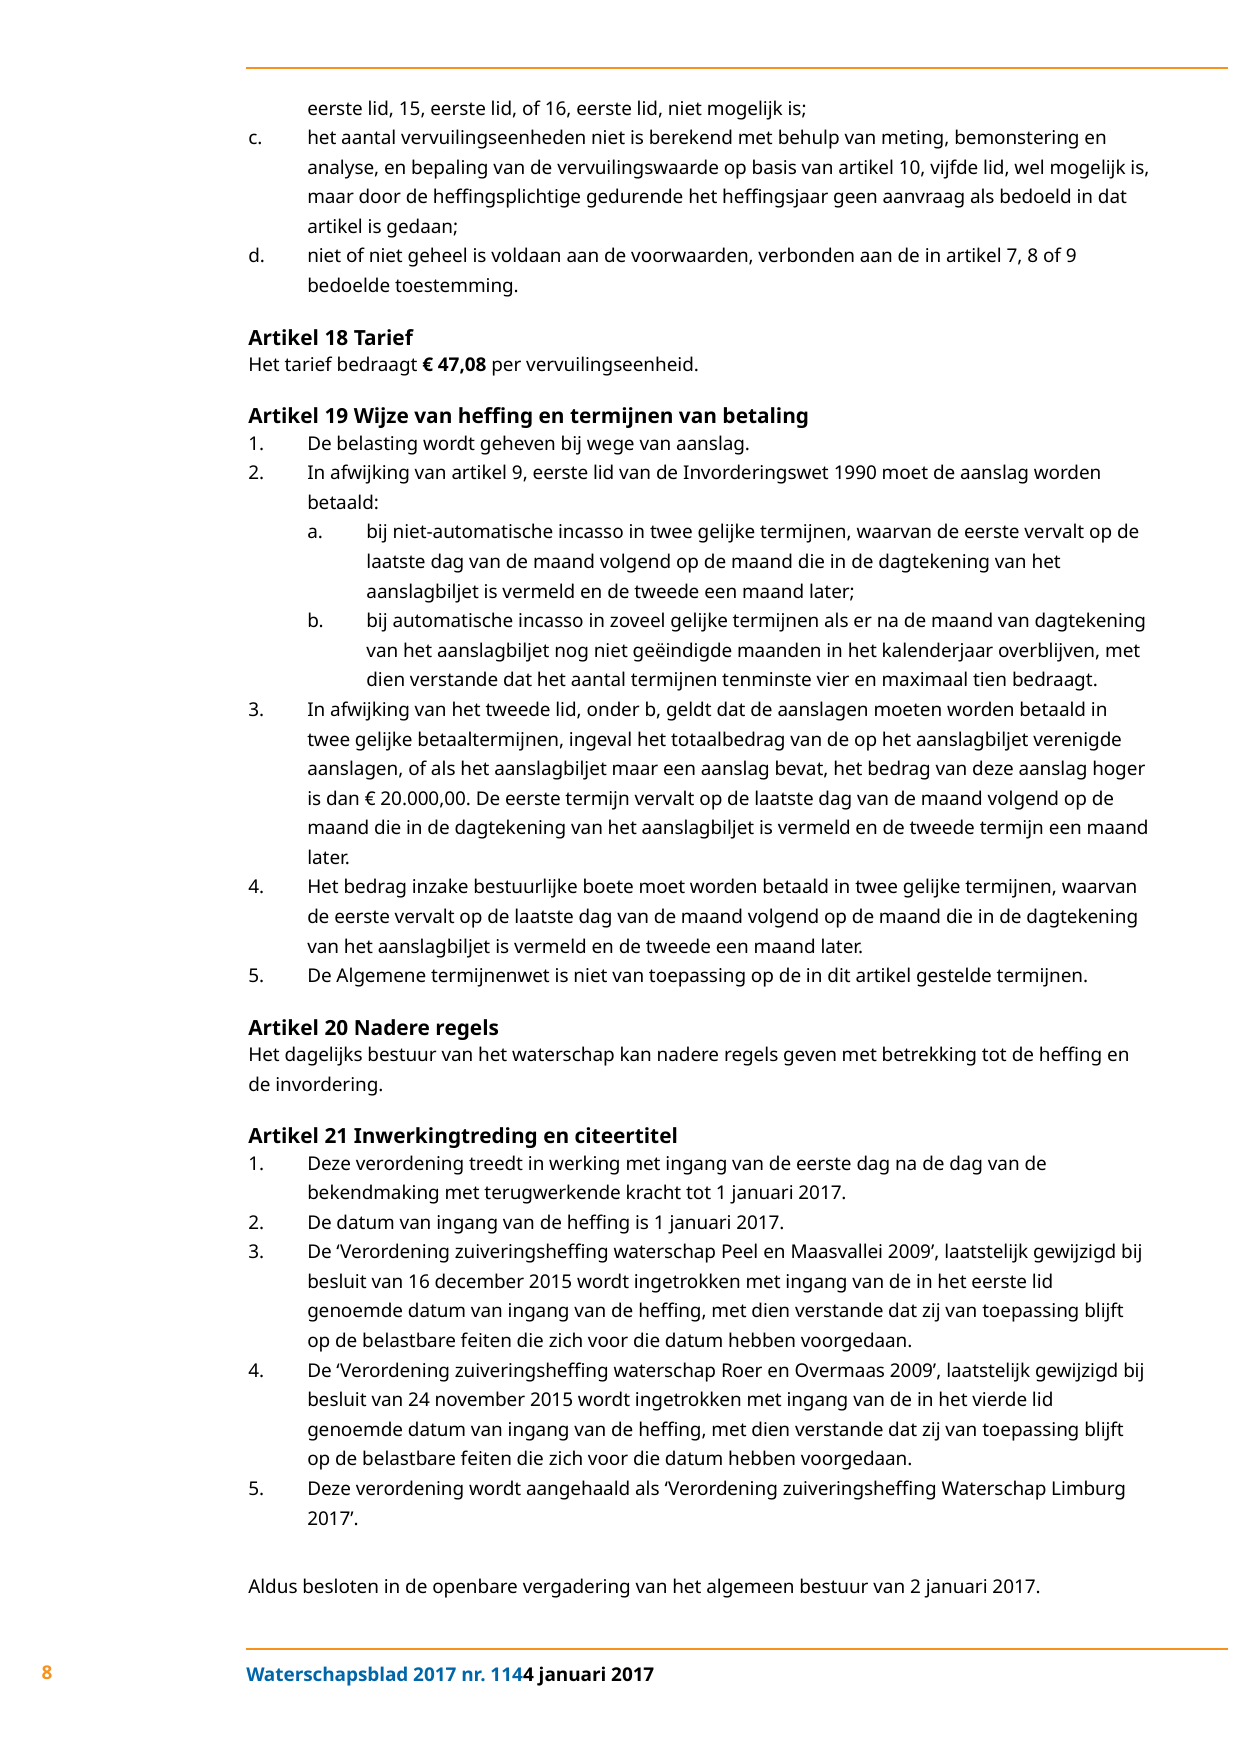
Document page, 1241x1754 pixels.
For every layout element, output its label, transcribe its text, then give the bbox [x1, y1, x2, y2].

list De belasting wordt geheven bij wege van aanslag. [248, 430, 1152, 456]
text Artikel 19 Wijze van heffing en termijnen van betaling [248, 402, 1152, 430]
list niet of niet geheel is voldaan aan de voorwaarden, verbonden aan de in artikel 7, 8 of 9 bedoelde toestemming. [248, 243, 1152, 298]
list De datum van ingang van de heffing is 1 januari 2017. [248, 1209, 1152, 1235]
list In afwijking van artikel 9, eerste lid van de Invorderingswet 1990 moet de aanslag worden betaald: [248, 459, 1152, 515]
text Artikel 21 Inwerkingtreding en citeertitel [248, 1121, 1152, 1150]
list De Algemene termijnenwet is niet van toepassing op de in dit artikel gestelde termijnen. [248, 962, 1152, 988]
text Het tarief bedraagt € 47,08 per vervuilingseenheid. [248, 351, 1152, 377]
list bij automatische incasso in zoveel gelijke termijnen als er na de maand van dagtekening van het aanslagbiljet nog niet geëindigde maanden in het kalenderjaar overblijven, met dien verstande dat het aantal termijnen tenminste vier en maximaal tien bedraagt. [307, 607, 1152, 692]
list In afwijking van het tweede lid, onder b, geldt dat de aanslagen moeten worden betaald in twee gelijke betaaltermijnen, ingeval het totaalbedrag van de op het aanslagbiljet verenigde aanslagen, of als het aanslagbiljet maar een aanslag bevat, het bedrag van deze aanslag hoger is dan € 20.000,00. De eerste termijn vervalt op de laatste dag van de maand volgend op de maand die in de dagtekening van het aanslagbiljet is vermeld en de tweede termijn een maand later. [248, 696, 1152, 870]
list bij niet-automatische incasso in twee gelijke termijnen, waarvan de eerste vervalt op de laatste dag van de maand volgend op de maand die in de dagtekening van het aanslagbiljet is vermeld en de tweede een maand later; [307, 519, 1152, 604]
text Artikel 20 Nadere regels [248, 1013, 1152, 1041]
text Artikel 18 Tarief [248, 323, 1152, 351]
text Aldus besloten in de openbare vergadering van het algemeen bestuur van 2 januari 2017. [248, 1574, 1152, 1599]
text Het dagelijks bestuur van het waterschap kan nadere regels geven met betrekking tot de heffing en de invordering. [248, 1041, 1152, 1097]
picture [41, 47, 231, 172]
list Deze verordening wordt aangehaald als ‘Verordening zuiveringsheffing Waterschap Limburg 2017’. [248, 1475, 1152, 1531]
list De ‘Verordening zuiveringsheffing waterschap Peel en Maasvallei 2009’, laatstelijk gewijzigd bij besluit van 16 december 2015 wordt ingetrokken met ingang van de in het eerste lid genoemde datum van ingang van de heffing, met dien verstande dat zij van toepassing blijft op de belastbare feiten die zich voor die datum hebben voorgedaan. [248, 1238, 1152, 1353]
list Het bedrag inzake bestuurlijke boete moet worden betaald in twee gelijke termijnen, waarvan de eerste vervalt op de laatste dag van de maand volgend op de maand die in de dagtekening van het aanslagbiljet is vermeld en de tweede een maand later. [248, 874, 1152, 959]
list eerste lid, 15, eerste lid, of 16, eerste lid, niet mogelijk is; [248, 95, 1152, 121]
list De ‘Verordening zuiveringsheffing waterschap Roer en Overmaas 2009’, laatstelijk gewijzigd bij besluit van 24 november 2015 wordt ingetrokken met ingang van de in het vierde lid genoemde datum van ingang van de heffing, met dien verstande dat zij van toepassing blijft op de belastbare feiten die zich voor die datum hebben voorgedaan. [248, 1357, 1152, 1471]
list Deze verordening treedt in werking met ingang van de eerste dag na de dag van de bekendmaking met terugwerkende kracht tot 1 januari 2017. [248, 1150, 1152, 1205]
list het aantal vervuilingseenheden niet is berekend met behulp van meting, bemonstering en analyse, en bepaling van de vervuilingswaarde op basis van artikel 10, vijfde lid, wel mogelijk is, maar door de heffingsplichtige gedurende het heffingsjaar geen aanvraag als bedoeld in dat artikel is gedaan; [248, 124, 1152, 239]
